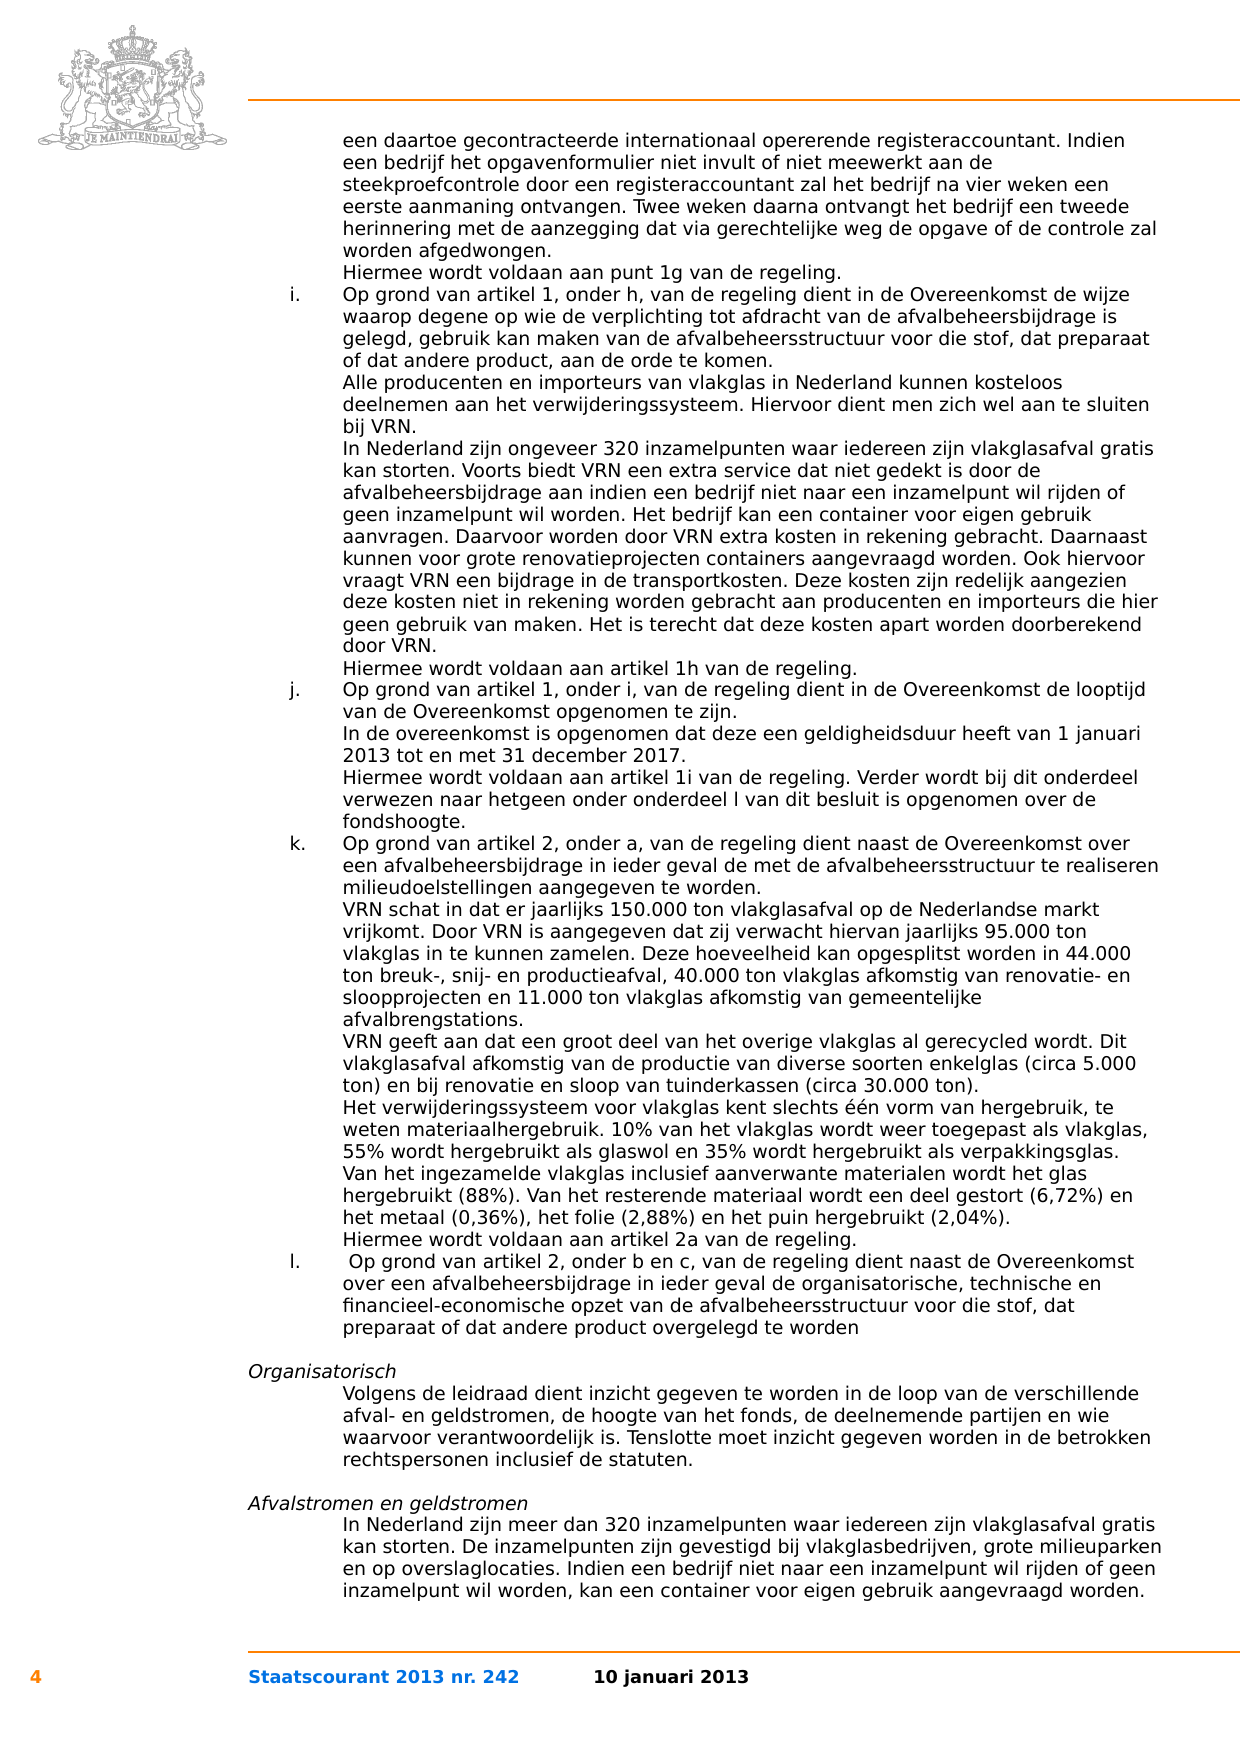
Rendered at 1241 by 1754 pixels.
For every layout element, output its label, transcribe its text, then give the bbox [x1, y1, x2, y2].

text In Nederland zijn meer dan 320 inzamelpunten waar iedereen zijn vlakglasafval gratis kan storten. De inzamelpunten zijn gevestigd bij vlakglasbedrijven, grote milieuparken en op overslaglocaties. Indien een bedrijf niet naar een inzamelpunt wil rijden of geen inzamelpunt wil worden, kan een container voor eigen gebruik aangevraagd worden. [342, 1514, 1163, 1602]
text Hiermee wordt voldaan aan artikel 1i van de regeling. Verder wordt bij dit onderdeel verwezen naar hetgeen onder onderdeel l van dit besluit is opgenomen over de fondshoogte. [342, 767, 1163, 833]
text Volgens de leidraad dient inzicht gegeven te worden in de loop van de verschillende afval- en geldstromen, de hoogte van het fonds, de deelnemende partijen en wie waarvoor verantwoordelijk is. Tenslotte moet inzicht gegeven worden in de betrokken rechtspersonen inclusief de statuten. [342, 1383, 1163, 1471]
text Alle producenten en importeurs van vlakglas in Nederland kunnen kosteloos deelnemen aan het verwijderingssysteem. Hiervoor dient men zich wel aan te sluiten bij VRN. [342, 372, 1163, 438]
text In de overeenkomst is opgenomen dat deze een geldigheidsduur heeft van 1 januari 2013 tot en met 31 december 2017. [342, 723, 1163, 767]
picture [38, 25, 227, 150]
text VRN schat in dat er jaarlijks 150.000 ton vlakglasafval op de Nederlandse markt vrijkomt. Door VRN is aangegeven dat zij verwacht hiervan jaarlijks 95.000 ton vlakglas in te kunnen zamelen. Deze hoeveelheid kan opgesplitst worden in 44.000 ton breuk-, snij- en productieafval, 40.000 ton vlakglas afkomstig van renovatie- en sloopprojecten en 11.000 ton vlakglas afkomstig van gemeentelijke afvalbrengstations. [342, 899, 1163, 1031]
text Hiermee wordt voldaan aan punt 1g van de regeling. [342, 262, 1163, 284]
text een daartoe gecontracteerde internationaal opererende registeraccountant. Indien een bedrijf het opgavenformulier niet invult of niet meewerkt aan de steekproefcontrole door een registeraccountant zal het bedrijf na vier weken een eerste aanmaning ontvangen. Twee weken daarna ontvangt het bedrijf een tweede herinnering met de aanzegging dat via gerechtelijke weg de opgave of de controle zal worden afgedwongen. [342, 130, 1163, 262]
text j. Op grond van artikel 1, onder i, van de regeling dient in de Overeenkomst de looptijd van de Overeenkomst opgenomen te zijn. [289, 679, 1163, 723]
text In Nederland zijn ongeveer 320 inzamelpunten waar iedereen zijn vlakglasafval gratis kan storten. Voorts biedt VRN een extra service dat niet gedekt is door de afvalbeheersbijdrage aan indien een bedrijf niet naar een inzamelpunt wil rijden of geen inzamelpunt wil worden. Het bedrijf kan een container voor eigen gebruik aanvragen. Daarvoor worden door VRN extra kosten in rekening gebracht. Daarnaast kunnen voor grote renovatieprojecten containers aangevraagd worden. Ook hiervoor vraagt VRN een bijdrage in de transportkosten. Deze kosten zijn redelijk aangezien deze kosten niet in rekening worden gebracht aan producenten en importeurs die hier geen gebruik van maken. Het is terecht dat deze kosten apart worden doorberekend door VRN. [342, 438, 1163, 657]
text i. Op grond van artikel 1, onder h, van de regeling dient in de Overeenkomst de wijze waarop degene op wie de verplichting tot afdracht van de afvalbeheersbijdrage is gelegd, gebruik kan maken van de afvalbeheersstructuur voor die stof, dat preparaat of dat andere product, aan de orde te komen. [289, 284, 1163, 372]
text Hiermee wordt voldaan aan artikel 1h van de regeling. [342, 657, 1163, 679]
text Het verwijderingssysteem voor vlakglas kent slechts één vorm van hergebruik, te weten materiaalhergebruik. 10% van het vlakglas wordt weer toegepast als vlakglas, 55% wordt hergebruikt als glaswol en 35% wordt hergebruikt als verpakkingsglas. [342, 1097, 1163, 1163]
text Van het ingezamelde vlakglas inclusief aanverwante materialen wordt het glas hergebruikt (88%). Van het resterende materiaal wordt een deel gestort (6,72%) en het metaal (0,36%), het folie (2,88%) en het puin hergebruikt (2,04%). [342, 1163, 1163, 1229]
text l. Op grond van artikel 2, onder b en c, van de regeling dient naast de Overeenkomst over een afvalbeheersbijdrage in ieder geval de organisatorische, technische en financieel-economische opzet van de afvalbeheersstructuur voor die stof, dat preparaat of dat andere product overgelegd te worden [289, 1251, 1163, 1339]
text k. Op grond van artikel 2, onder a, van de regeling dient naast de Overeenkomst over een afvalbeheersbijdrage in ieder geval de met de afvalbeheersstructuur te realiseren milieudoelstellingen aangegeven te worden. [289, 833, 1163, 899]
subtitle Organisatorisch [248, 1361, 1163, 1383]
text VRN geeft aan dat een groot deel van het overige vlakglas al gerecycled wordt. Dit vlakglasafval afkomstig van de productie van diverse soorten enkelglas (circa 5.000 ton) en bij renovatie en sloop van tuinderkassen (circa 30.000 ton). [342, 1031, 1163, 1097]
text Hiermee wordt voldaan aan artikel 2a van de regeling. [342, 1229, 1163, 1251]
subtitle Afvalstromen en geldstromen [248, 1492, 1163, 1514]
